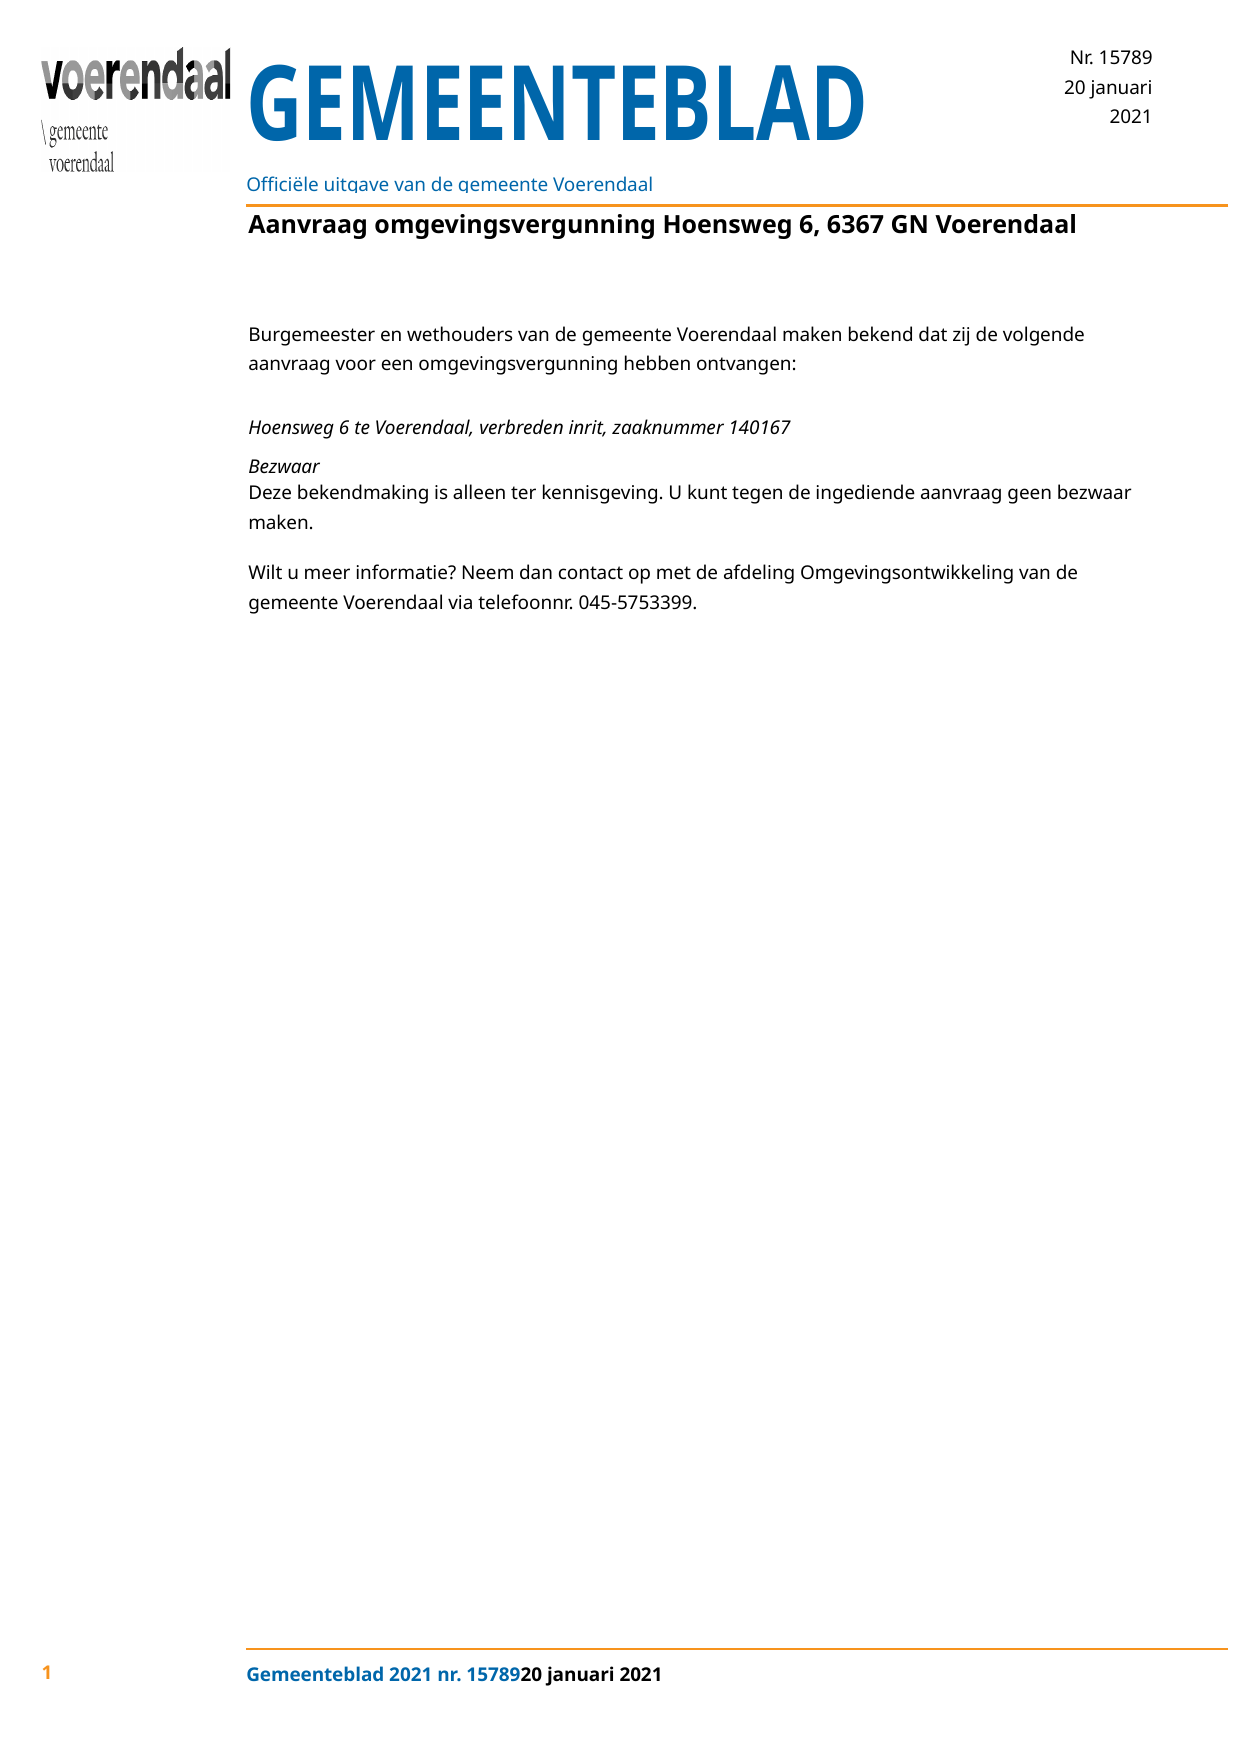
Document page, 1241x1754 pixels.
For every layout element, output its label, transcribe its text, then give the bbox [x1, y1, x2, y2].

text Deze bekendmaking is alleen ter kennisgeving. U kunt tegen de ingediende aanvraag geen bezwaar maken. [248, 479, 1152, 534]
text Bezwaar [248, 453, 1152, 479]
text Aanvraag omgevingsvergunning Hoensweg 6, 6367 GN Voerendaal [248, 207, 1152, 241]
text Wilt u meer informatie? Neem dan contact op met de afdeling Omgevingsontwikkeling van de gemeente Voerendaal via telefoonnr. 045-5753399. [248, 559, 1152, 614]
picture [41, 47, 231, 172]
text Burgemeester en wethouders van de gemeente Voerendaal maken bekend dat zij de volgende aanvraag voor een omgevingsvergunning hebben ontvangen: [248, 321, 1152, 376]
text Hoensweg 6 te Voerendaal, verbreden inrit, zaaknummer 140167 [248, 414, 1152, 440]
